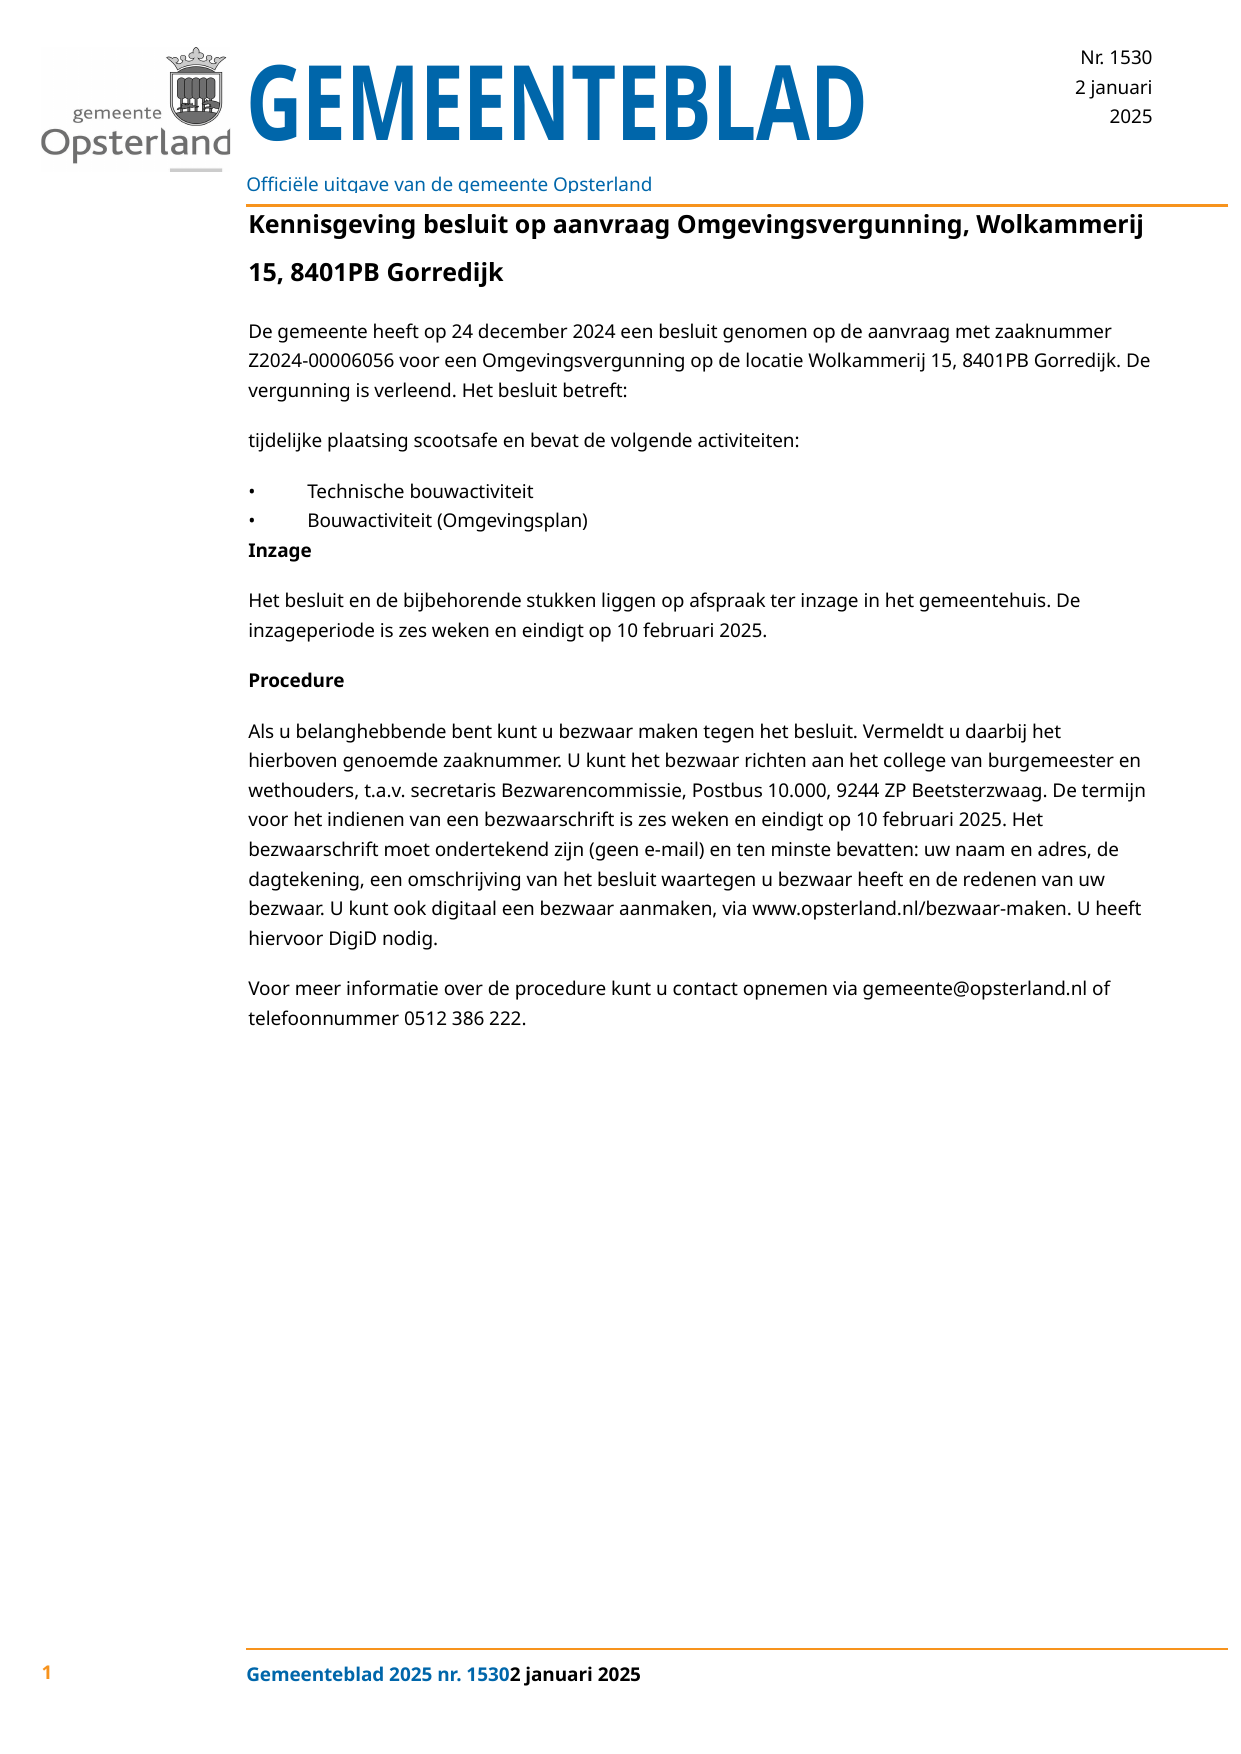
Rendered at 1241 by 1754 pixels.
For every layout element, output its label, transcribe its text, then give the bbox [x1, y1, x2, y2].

text Voor meer informatie over de procedure kunt u contact opnemen via gemeente@opsterland.nl of telefoonnummer 0512 386 222. [248, 975, 1152, 1031]
text Inzage [248, 537, 1152, 563]
text Als u belanghebbende bent kunt u bezwaar maken tegen het besluit. Vermeldt u daarbij het hierboven genoemde zaaknummer. U kunt het bezwaar richten aan het college van burgemeester en wethouders, t.a.v. secretaris Bezwarencommissie, Postbus 10.000, 9244 ZP Beetsterzwaag. De termijn voor het indienen van een bezwaarschrift is zes weken en eindigt op 10 februari 2025. Het bezwaarschrift moet ondertekend zijn (geen e-mail) en ten minste bevatten: uw naam en adres, de dagtekening, een omschrijving van het besluit waartegen u bezwaar heeft en de redenen van uw bezwaar. U kunt ook digitaal een bezwaar aanmaken, via www.opsterland.nl/bezwaar-maken. U heeft hiervoor DigiD nodig. [248, 718, 1152, 951]
picture [41, 47, 231, 172]
text Kennisgeving besluit op aanvraag Omgevingsvergunning, Wolkammerij 15, 8401PB Gorredijk [248, 207, 1152, 288]
text Procedure [248, 667, 1152, 693]
text tijdelijke plaatsing scootsafe en bevat de volgende activiteiten: [248, 427, 1152, 453]
text Het besluit en de bijbehorende stukken liggen op afspraak ter inzage in het gemeentehuis. De inzageperiode is zes weken en eindigt op 10 februari 2025. [248, 587, 1152, 643]
list Technische bouwactiviteit [248, 478, 1152, 504]
text De gemeente heeft op 24 december 2024 een besluit genomen op de aanvraag met zaaknummer Z2024-00006056 voor een Omgevingsvergunning op de locatie Wolkammerij 15, 8401PB Gorredijk. De vergunning is verleend. Het besluit betreft: [248, 318, 1152, 403]
list Bouwactiviteit (Omgevingsplan) [248, 507, 1152, 533]
